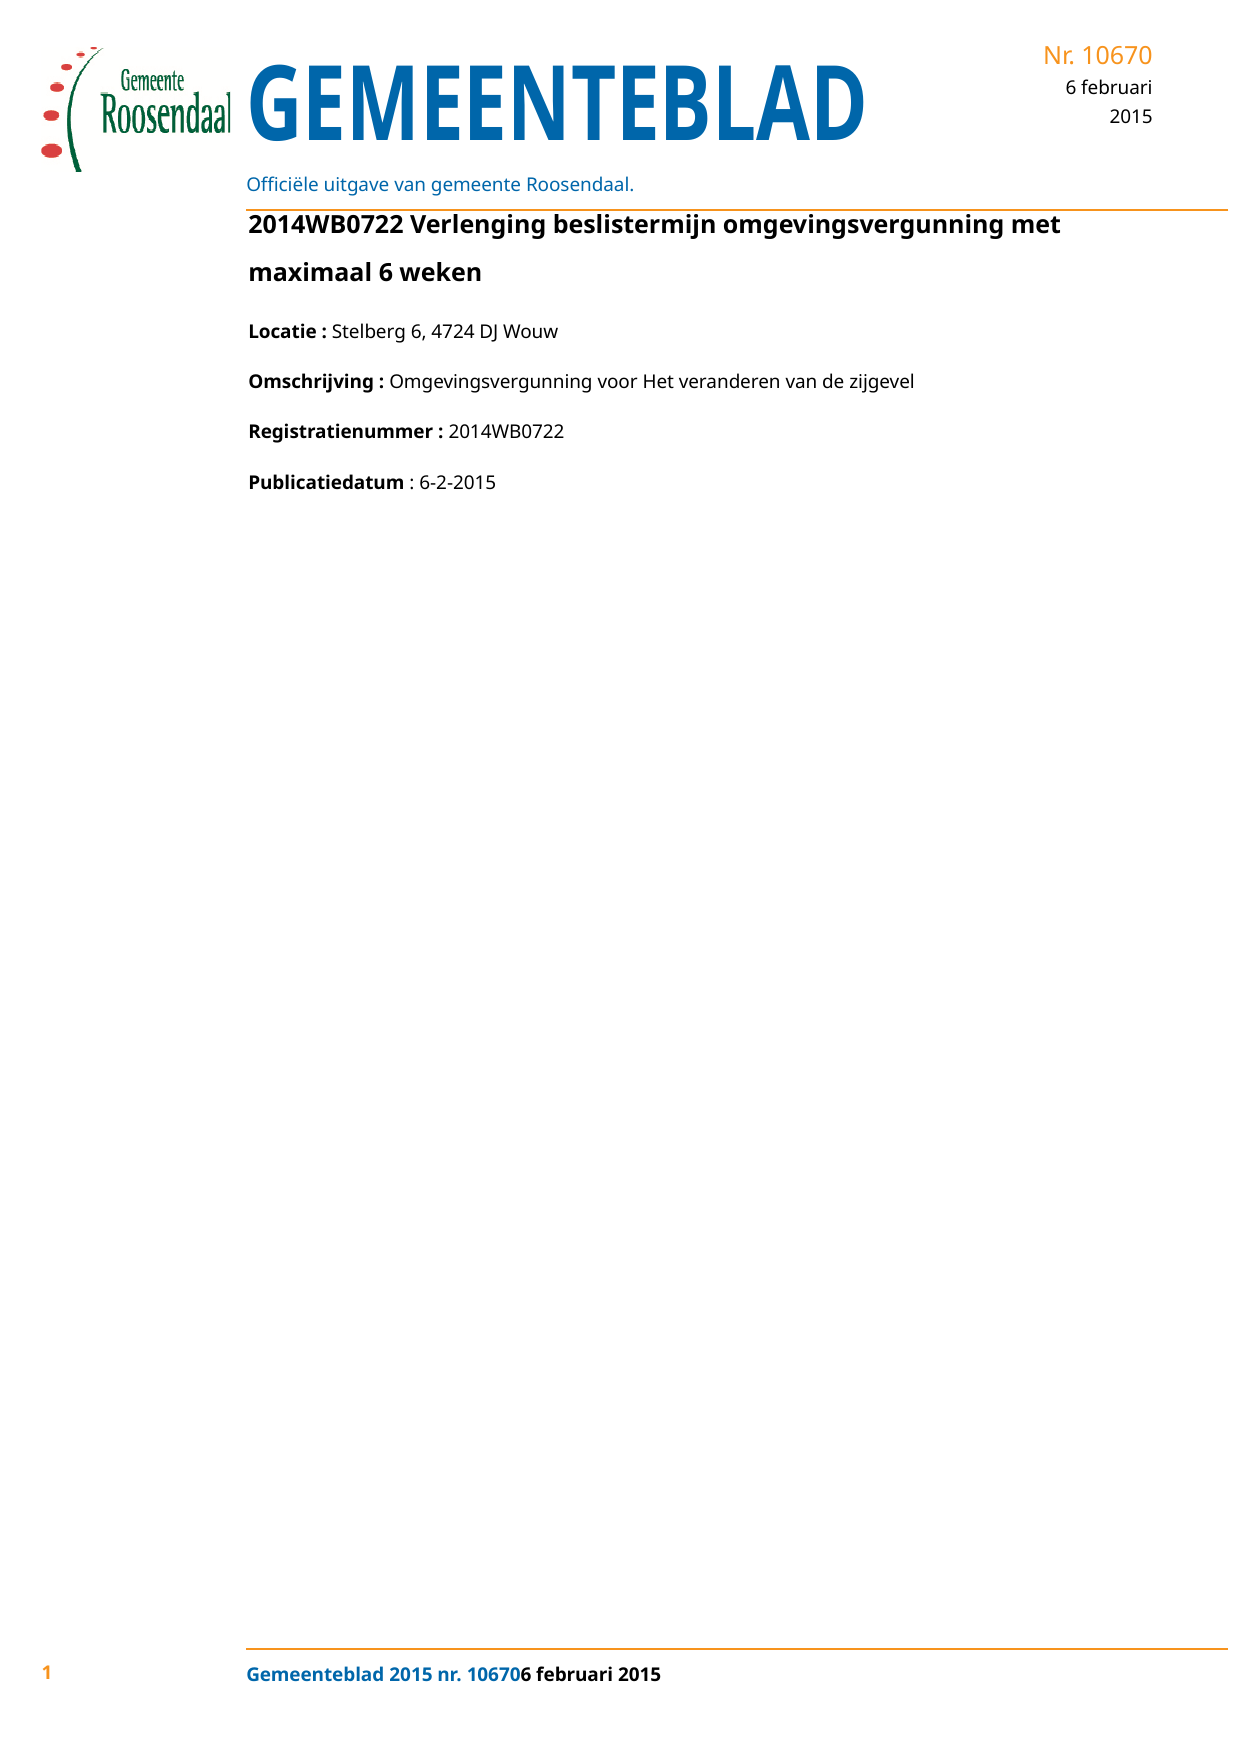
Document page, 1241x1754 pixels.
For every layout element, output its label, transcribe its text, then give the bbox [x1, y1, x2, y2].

text Omschrijving : Omgevingsvergunning voor Het veranderen van de zijgevel [248, 368, 1152, 394]
text Registratienummer : 2014WB0722 [248, 419, 1152, 444]
picture [41, 47, 231, 172]
text Locatie : Stelberg 6, 4724 DJ Wouw [248, 318, 1152, 344]
text Publicatiedatum : 6-2-2015 [248, 469, 1152, 495]
text 2014WB0722 Verlenging beslistermijn omgevingsvergunning met maximaal 6 weken [248, 211, 1152, 288]
